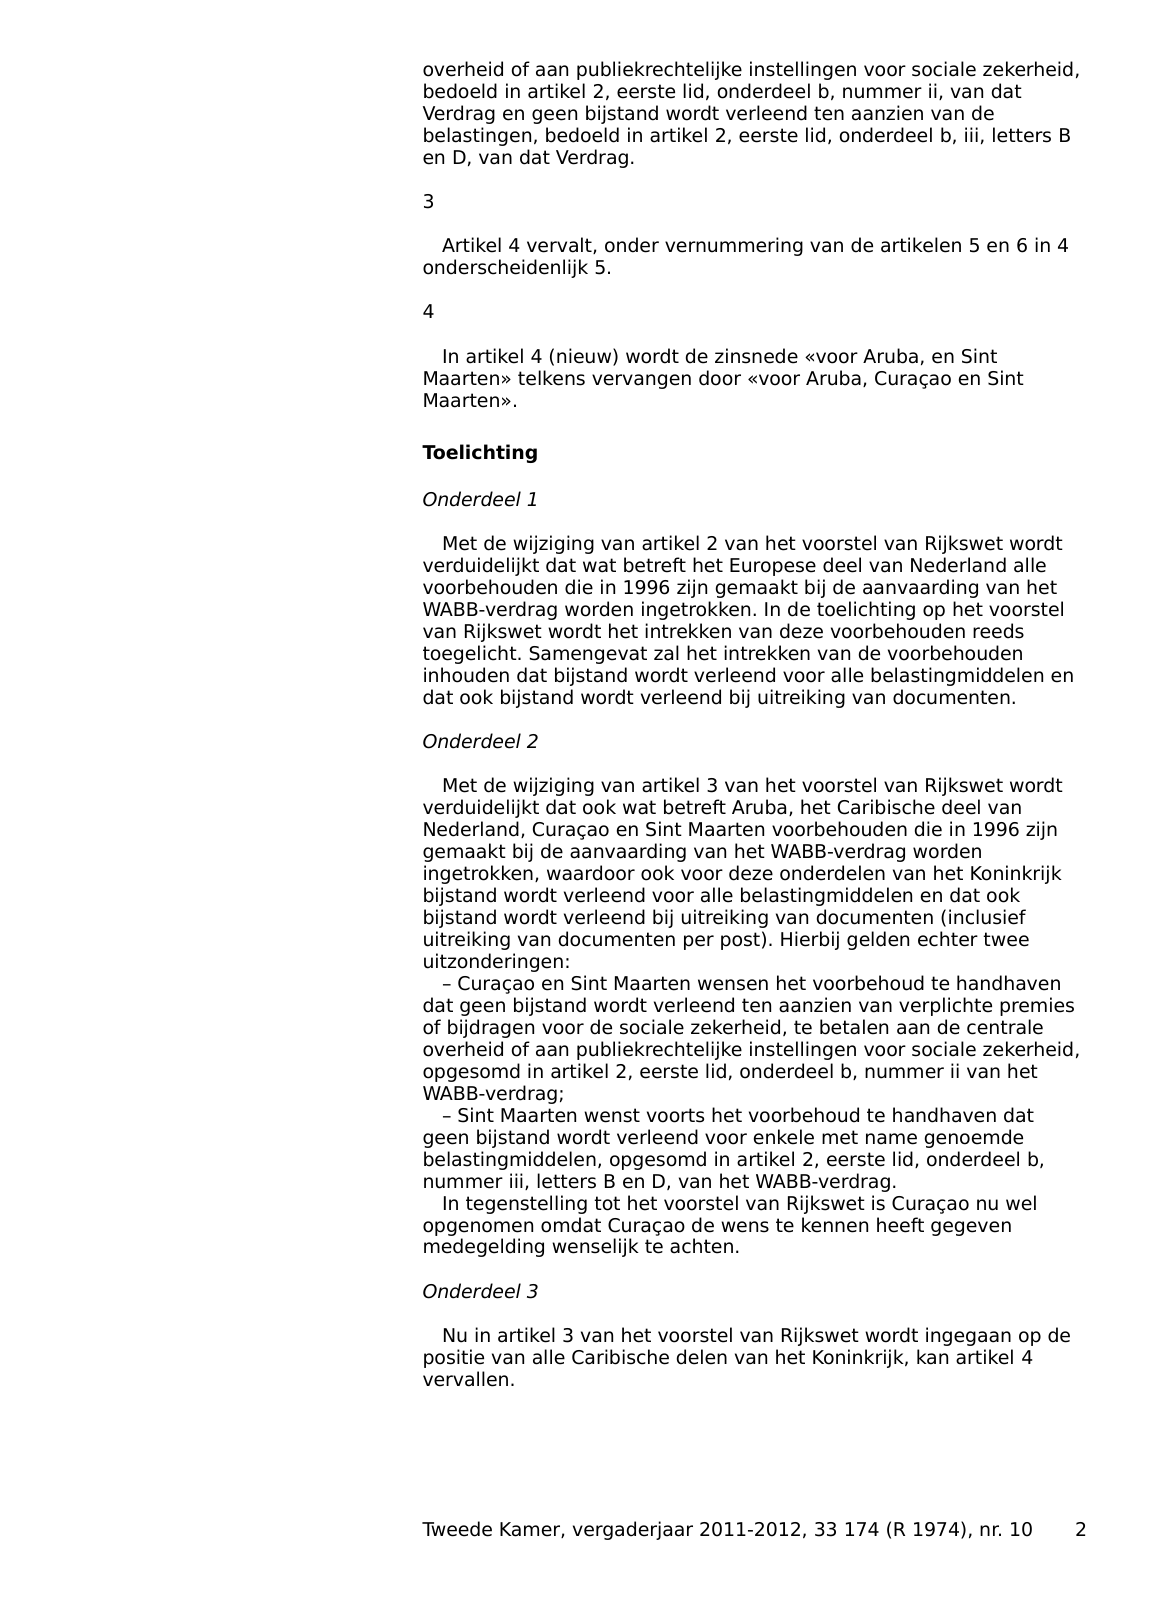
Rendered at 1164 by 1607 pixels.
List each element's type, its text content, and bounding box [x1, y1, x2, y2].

text – Curaçao en Sint Maarten wensen het voorbehoud te handhaven dat geen bijstand wordt verleend ten aanzien van verplichte premies of bijdragen voor de sociale zekerheid, te betalen aan de centrale overheid of aan publiekrechtelijke instellingen voor sociale zekerheid, opgesomd in artikel 2, eerste lid, onderdeel b, nummer ii van het WABB-verdrag; [422, 973, 1087, 1104]
text overheid of aan publiekrechtelijke instellingen voor sociale zekerheid, bedoeld in artikel 2, eerste lid, onderdeel b, nummer ii, van dat Verdrag en geen bijstand wordt verleend ten aanzien van de belastingen, bedoeld in artikel 2, eerste lid, onderdeel b, iii, letters B en D, van dat Verdrag. [422, 59, 1087, 169]
subtitle Onderdeel 2 [422, 731, 1087, 753]
text – Sint Maarten wenst voorts het voorbehoud te handhaven dat geen bijstand wordt verleend voor enkele met name genoemde belastingmiddelen, opgesomd in artikel 2, eerste lid, onderdeel b, nummer iii, letters B en D, van het WABB-verdrag. [422, 1104, 1087, 1192]
subtitle Toelichting [422, 442, 1087, 463]
text In tegenstelling tot het voorstel van Rijkswet is Curaçao nu wel opgenomen omdat Curaçao de wens te kennen heeft gegeven medegelding wenselijk te achten. [422, 1192, 1087, 1258]
subtitle Onderdeel 3 [422, 1281, 1087, 1303]
text In artikel 4 (nieuw) wordt de zinsnede «voor Aruba, en Sint Maarten» telkens vervangen door «voor Aruba, Curaçao en Sint Maarten». [422, 346, 1087, 412]
text Artikel 4 vervalt, onder vernummering van de artikelen 5 en 6 in 4 onderscheidenlijk 5. [422, 235, 1087, 279]
subtitle 4 [422, 301, 1087, 323]
text Met de wijziging van artikel 3 van het voorstel van Rijkswet wordt verduidelijkt dat ook wat betreft Aruba, het Caribische deel van Nederland, Curaçao en Sint Maarten voorbehouden die in 1996 zijn gemaakt bij de aanvaarding van het WABB-verdrag worden ingetrokken, waardoor ook voor deze onderdelen van het Koninkrijk bijstand wordt verleend voor alle belastingmiddelen en dat ook bijstand wordt verleend bij uitreiking van documenten (inclusief uitreiking van documenten per post). Hierbij gelden echter twee uitzonderingen: [422, 775, 1087, 973]
text Nu in artikel 3 van het voorstel van Rijkswet wordt ingegaan op de positie van alle Caribische delen van het Koninkrijk, kan artikel 4 vervallen. [422, 1325, 1087, 1391]
subtitle 3 [422, 191, 1087, 213]
subtitle Onderdeel 1 [422, 488, 1087, 511]
text Met de wijziging van artikel 2 van het voorstel van Rijkswet wordt verduidelijkt dat wat betreft het Europese deel van Nederland alle voorbehouden die in 1996 zijn gemaakt bij de aanvaarding van het WABB-verdrag worden ingetrokken. In de toelichting op het voorstel van Rijkswet wordt het intrekken van deze voorbehouden reeds toegelicht. Samengevat zal het intrekken van de voorbehouden inhouden dat bijstand wordt verleend voor alle belastingmiddelen en dat ook bijstand wordt verleend bij uitreiking van documenten. [422, 533, 1087, 708]
